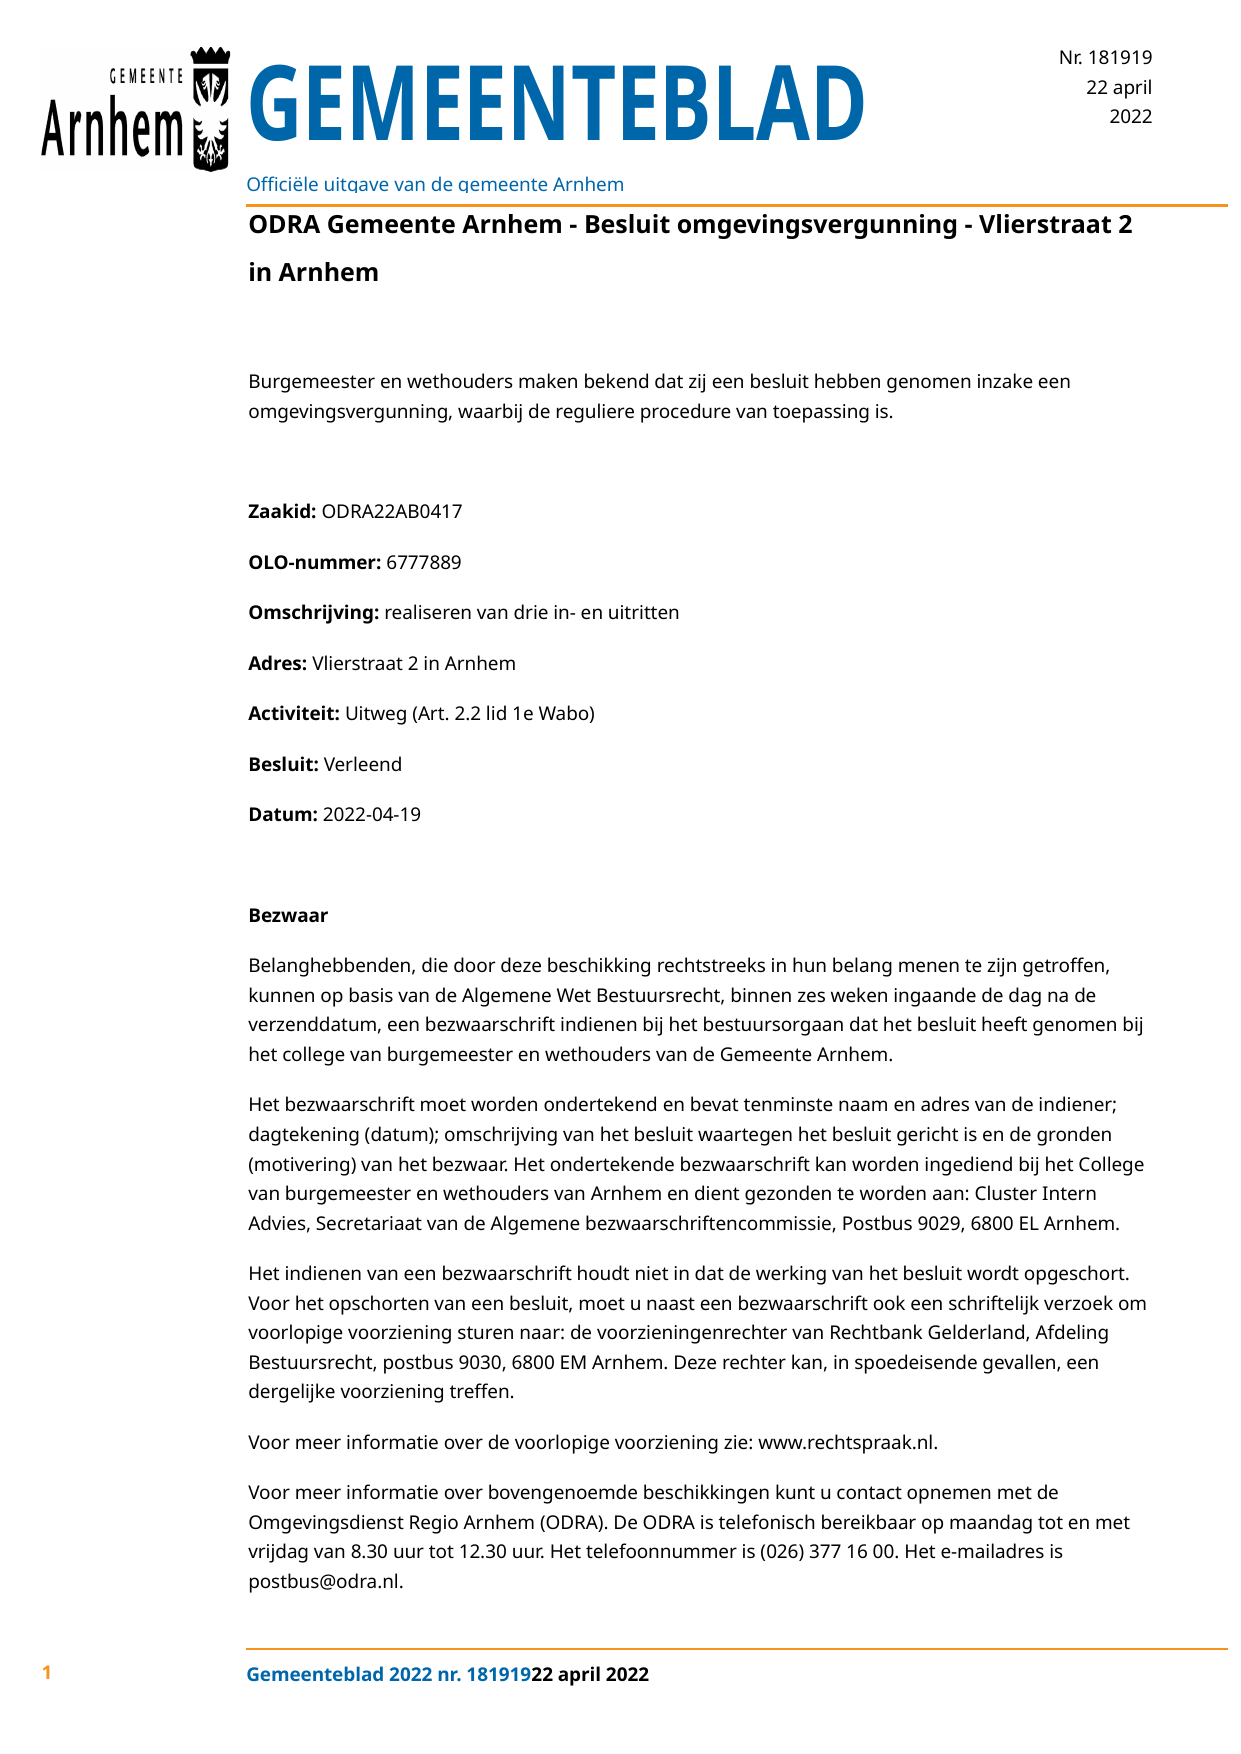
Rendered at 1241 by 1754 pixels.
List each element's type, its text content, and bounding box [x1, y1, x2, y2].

text Zaakid: ODRA22AB0417 [248, 499, 1152, 524]
text Voor meer informatie over bovengenoemde beschikkingen kunt u contact opnemen met de Omgevingsdienst Regio Arnhem (ODRA). De ODRA is telefonisch bereikbaar op maandag tot en met vrijdag van 8.30 uur tot 12.30 uur. Het telefoonnummer is (026) 377 16 00. Het e-mailadres is postbus@odra.nl. [248, 1479, 1152, 1594]
text Burgemeester en wethouders maken bekend dat zij een besluit hebben genomen inzake een omgevingsvergunning, waarbij de reguliere procedure van toepassing is. [248, 368, 1152, 424]
text Adres: Vlierstraat 2 in Arnhem [248, 650, 1152, 676]
text Datum: 2022-04-19 [248, 801, 1152, 827]
picture [41, 47, 231, 172]
text OLO-nummer: 6777889 [248, 549, 1152, 575]
text ODRA Gemeente Arnhem - Besluit omgevingsvergunning - Vlierstraat 2 in Arnhem [248, 207, 1152, 288]
text Belanghebbenden, die door deze beschikking rechtstreeks in hun belang menen te zijn getroffen, kunnen op basis van de Algemene Wet Bestuursrecht, binnen zes weken ingaande de dag na de verzenddatum, een bezwaarschrift indienen bij het bestuursorgaan dat het besluit heeft genomen bij het college van burgemeester en wethouders van de Gemeente Arnhem. [248, 952, 1152, 1067]
text Besluit: Verleend [248, 751, 1152, 777]
text Het bezwaarschrift moet worden ondertekend en bevat tenminste naam en adres van de indiener; dagtekening (datum); omschrijving van het besluit waartegen het besluit gericht is en de gronden (motivering) van het bezwaar. Het ondertekende bezwaarschrift kan worden ingediend bij het College van burgemeester en wethouders van Arnhem en dient gezonden te worden aan: Cluster Intern Advies, Secretariaat van de Algemene bezwaarschriftencommissie, Postbus 9029, 6800 EL Arnhem. [248, 1092, 1152, 1236]
text Activiteit: Uitweg (Art. 2.2 lid 1e Wabo) [248, 700, 1152, 726]
text Bezwaar [248, 902, 1152, 928]
text Voor meer informatie over de voorlopige voorziening zie: www.rechtspraak.nl. [248, 1429, 1152, 1455]
text Het indienen van een bezwaarschrift houdt niet in dat de werking van het besluit wordt opgeschort. Voor het opschorten van een besluit, moet u naast een bezwaarschrift ook een schriftelijk verzoek om voorlopige voorziening sturen naar: de voorzieningenrechter van Rechtbank Gelderland, Afdeling Bestuursrecht, postbus 9030, 6800 EM Arnhem. Deze rechter kan, in spoedeisende gevallen, een dergelijke voorziening treffen. [248, 1260, 1152, 1404]
text Omschrijving: realiseren van drie in- en uitritten [248, 599, 1152, 625]
